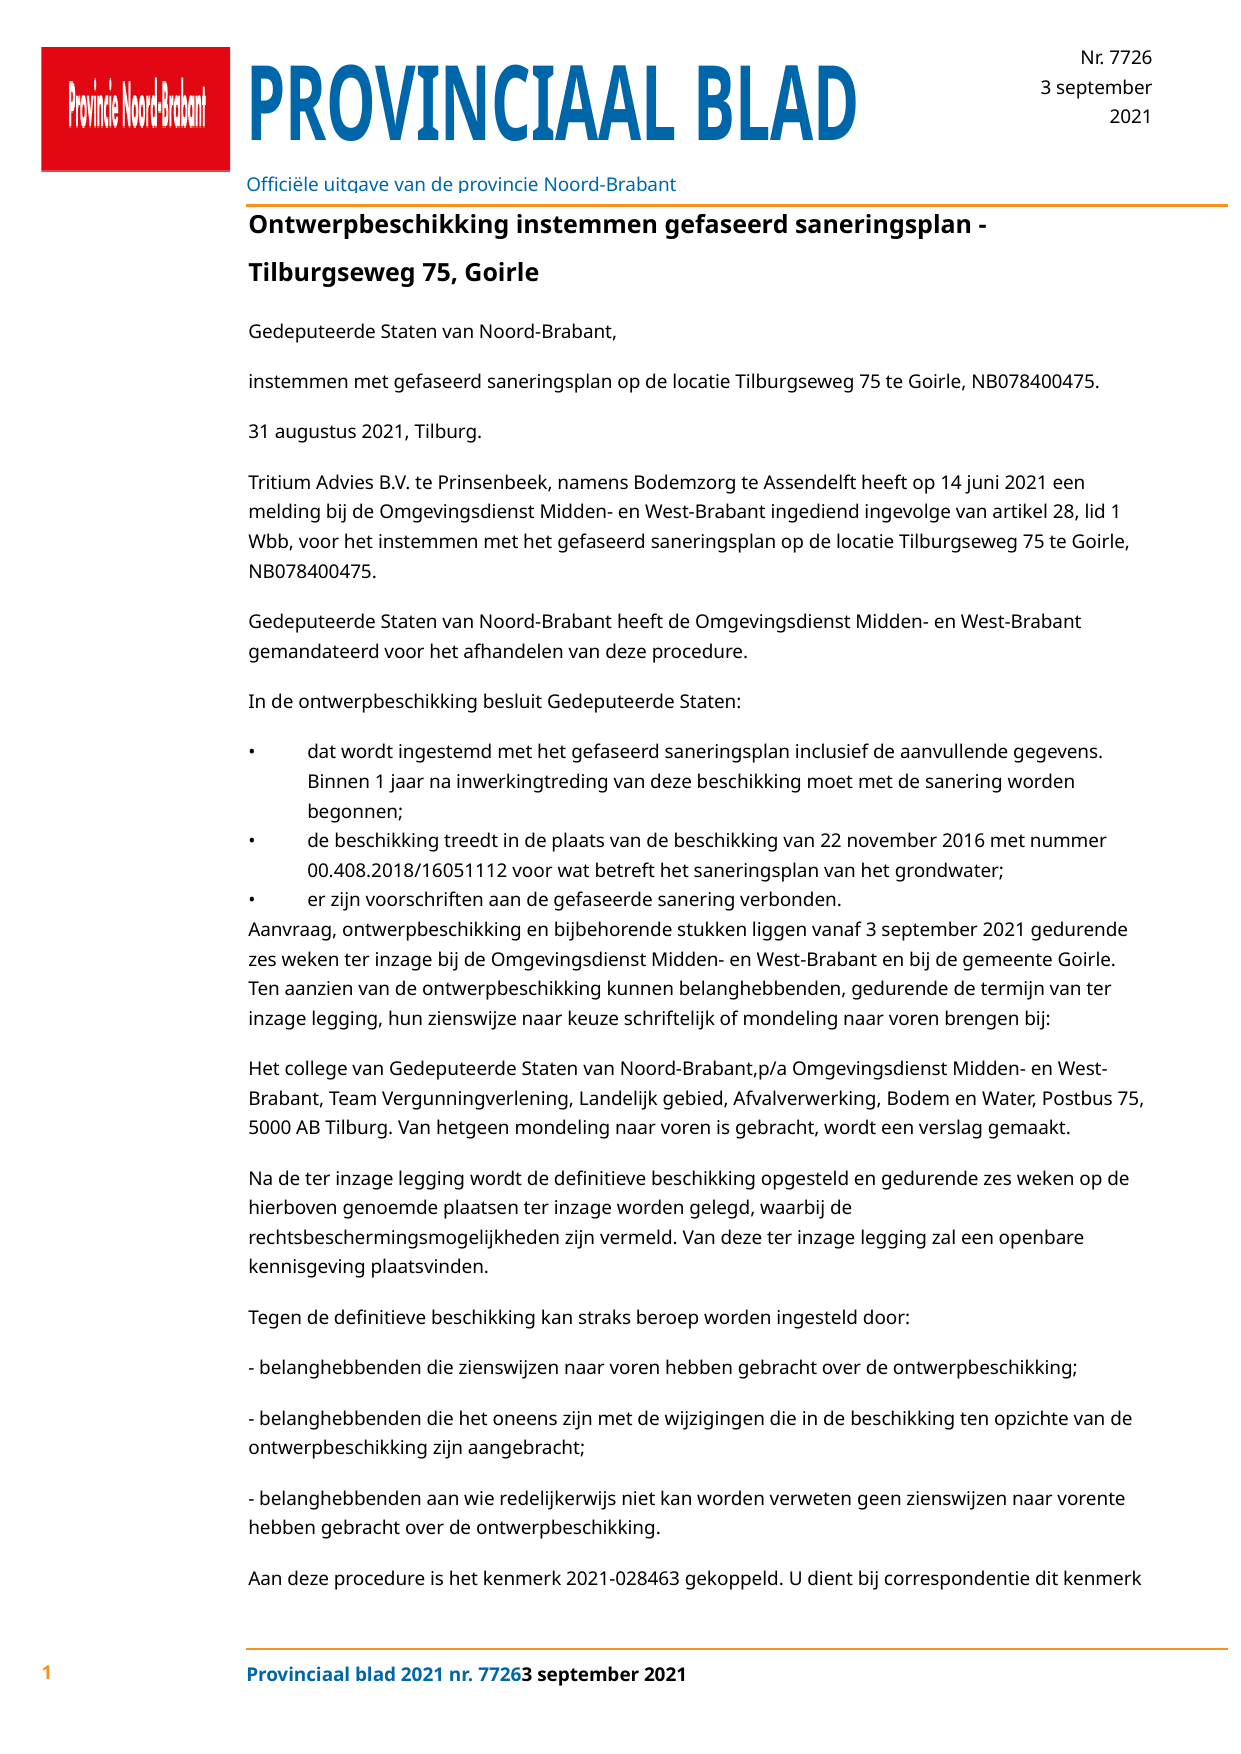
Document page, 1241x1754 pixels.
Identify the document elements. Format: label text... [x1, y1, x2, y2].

text Het college van Gedeputeerde Staten van Noord-Brabant,p/a Omgevingsdienst Midden- en West-Brabant, Team Vergunningverlening, Landelijk gebied, Afvalverwerking, Bodem en Water, Postbus 75, 5000 AB Tilburg. Van hetgeen mondeling naar voren is gebracht, wordt een verslag gemaakt. [248, 1055, 1152, 1140]
text - belanghebbenden die zienswijzen naar voren hebben gebracht over de ontwerpbeschikking; [248, 1354, 1152, 1380]
text In de ontwerpbeschikking besluit Gedeputeerde Staten: [248, 688, 1152, 714]
text Tegen de definitieve beschikking kan straks beroep worden ingesteld door: [248, 1304, 1152, 1330]
text 31 augustus 2021, Tilburg. [248, 419, 1152, 444]
text Na de ter inzage legging wordt de definitieve beschikking opgesteld en gedurende zes weken op de hierboven genoemde plaatsen ter inzage worden gelegd, waarbij de rechtsbeschermingsmogelijkheden zijn vermeld. Van deze ter inzage legging zal een openbare kennisgeving plaatsvinden. [248, 1165, 1152, 1279]
text Gedeputeerde Staten van Noord-Brabant heeft de Omgevingsdienst Midden- en West-Brabant gemandateerd voor het afhandelen van deze procedure. [248, 608, 1152, 664]
text Tritium Advies B.V. te Prinsenbeek, namens Bodemzorg te Assendelft heeft op 14 juni 2021 een melding bij de Omgevingsdienst Midden- en West-Brabant ingediend ingevolge van artikel 28, lid 1 Wbb, voor het instemmen met het gefaseerd saneringsplan op de locatie Tilburgseweg 75 te Goirle, NB078400475. [248, 469, 1152, 584]
text Gedeputeerde Staten van Noord-Brabant, [248, 318, 1152, 344]
text instemmen met gefaseerd saneringsplan op de locatie Tilburgseweg 75 te Goirle, NB078400475. [248, 368, 1152, 394]
text Aan deze procedure is het kenmerk 2021-028463 gekoppeld. U dient bij correspondentie dit kenmerk [248, 1565, 1152, 1591]
list dat wordt ingestemd met het gefaseerd saneringsplan inclusief de aanvullende gegevens. Binnen 1 jaar na inwerkingtreding van deze beschikking moet met de sanering worden begonnen; [248, 739, 1152, 824]
list er zijn voorschriften aan de gefaseerde sanering verbonden. [248, 887, 1152, 912]
text - belanghebbenden aan wie redelijkerwijs niet kan worden verweten geen zienswijzen naar vorente hebben gebracht over de ontwerpbeschikking. [248, 1485, 1152, 1540]
picture [41, 47, 231, 172]
text - belanghebbenden die het oneens zijn met de wijzigingen die in de beschikking ten opzichte van de ontwerpbeschikking zijn aangebracht; [248, 1405, 1152, 1460]
text Ontwerpbeschikking instemmen gefaseerd saneringsplan - Tilburgseweg 75, Goirle [248, 207, 1152, 288]
list de beschikking treedt in de plaats van de beschikking van 22 november 2016 met nummer 00.408.2018/16051112 voor wat betreft het saneringsplan van het grondwater; [248, 827, 1152, 883]
text Aanvraag, ontwerpbeschikking en bijbehorende stukken liggen vanaf 3 september 2021 gedurende zes weken ter inzage bij de Omgevingsdienst Midden- en West-Brabant en bij de gemeente Goirle. Ten aanzien van de ontwerpbeschikking kunnen belanghebbenden, gedurende de termijn van ter inzage legging, hun zienswijze naar keuze schriftelijk of mondeling naar voren brengen bij: [248, 916, 1152, 1031]
